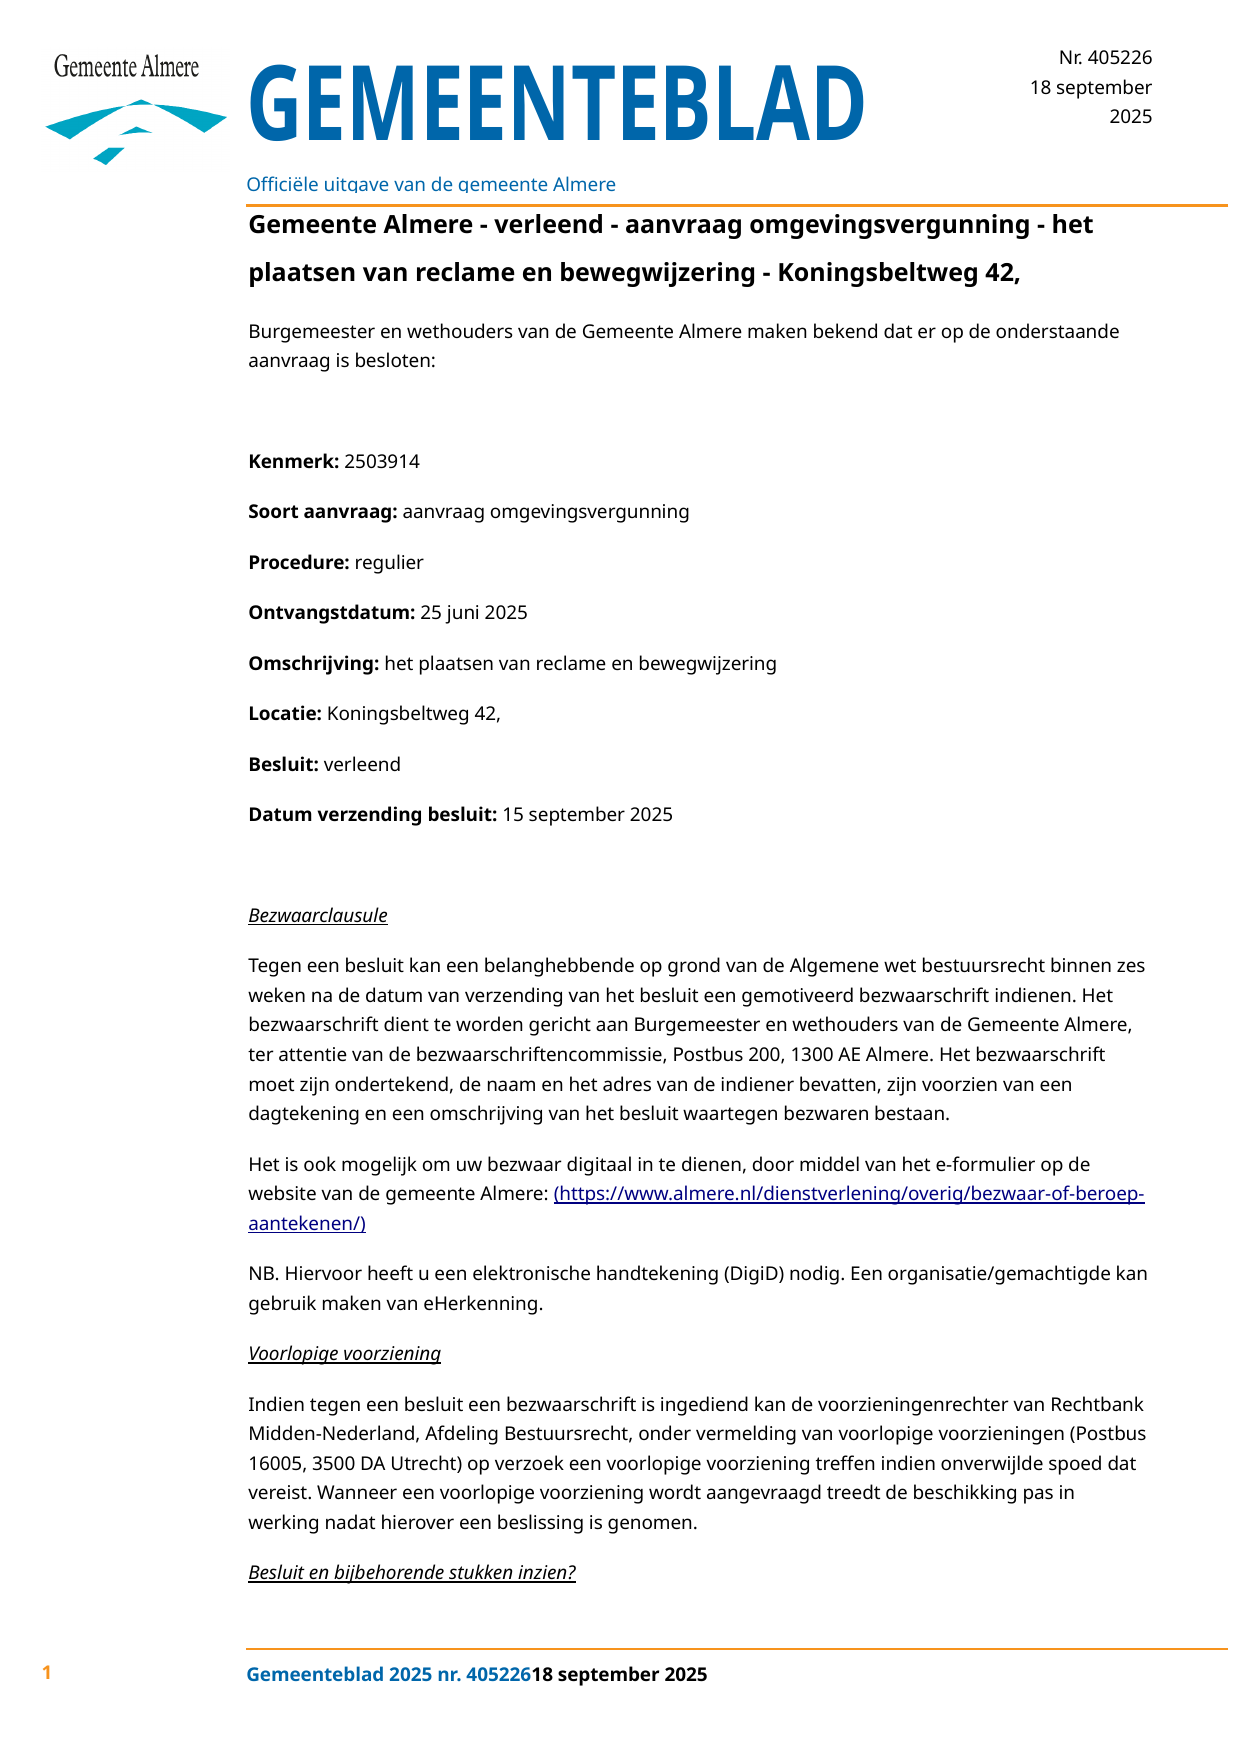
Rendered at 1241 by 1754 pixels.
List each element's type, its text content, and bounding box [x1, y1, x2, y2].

text Het is ook mogelijk om uw bezwaar digitaal in te dienen, door middel van het e-formulier op de website van de gemeente Almere: (https://www.almere.nl/dienstverlening/overig/bezwaar-of-beroep-aantekenen/) [248, 1151, 1152, 1236]
text Soort aanvraag: aanvraag omgevingsvergunning [248, 499, 1152, 524]
text Burgemeester en wethouders van de Gemeente Almere maken bekend dat er op de onderstaande aanvraag is besloten: [248, 318, 1152, 373]
text Omschrijving: het plaatsen van reclame en bewegwijzering [248, 650, 1152, 676]
text Gemeente Almere - verleend - aanvraag omgevingsvergunning - het plaatsen van reclame en bewegwijzering - Koningsbeltweg 42, [248, 207, 1152, 288]
text Kenmerk: 2503914 [248, 448, 1152, 474]
text Tegen een besluit kan een belanghebbende op grond van de Algemene wet bestuursrecht binnen zes weken na de datum van verzending van het besluit een gemotiveerd bezwaarschrift indienen. Het bezwaarschrift dient te worden gericht aan Burgemeester en wethouders van de Gemeente Almere, ter attentie van de bezwaarschriftencommissie, Postbus 200, 1300 AE Almere. Het bezwaarschrift moet zijn ondertekend, de naam en het adres van de indiener bevatten, zijn voorzien van een dagtekening en een omschrijving van het besluit waartegen bezwaren bestaan. [248, 952, 1152, 1126]
text Besluit: verleend [248, 751, 1152, 777]
text Bezwaarclausule [248, 902, 1152, 928]
text Indien tegen een besluit een bezwaarschrift is ingediend kan de voorzieningenrechter van Rechtbank Midden-Nederland, Afdeling Bestuursrecht, onder vermelding van voorlopige voorzieningen (Postbus 16005, 3500 DA Utrecht) op verzoek een voorlopige voorziening treffen indien onverwijlde spoed dat vereist. Wanneer een voorlopige voorziening wordt aangevraagd treedt de beschikking pas in werking nadat hierover een beslissing is genomen. [248, 1391, 1152, 1535]
text Locatie: Koningsbeltweg 42, [248, 700, 1152, 726]
text Besluit en bijbehorende stukken inzien? [248, 1559, 1152, 1585]
text Datum verzending besluit: 15 september 2025 [248, 801, 1152, 827]
text Voorlopige voorziening [248, 1340, 1152, 1366]
text NB. Hiervoor heeft u een elektronische handtekening (DigiD) nodig. Een organisatie/gemachtigde kan gebruik maken van eHerkenning. [248, 1260, 1152, 1316]
picture [41, 47, 231, 172]
text Procedure: regulier [248, 549, 1152, 575]
text Ontvangstdatum: 25 juni 2025 [248, 599, 1152, 625]
